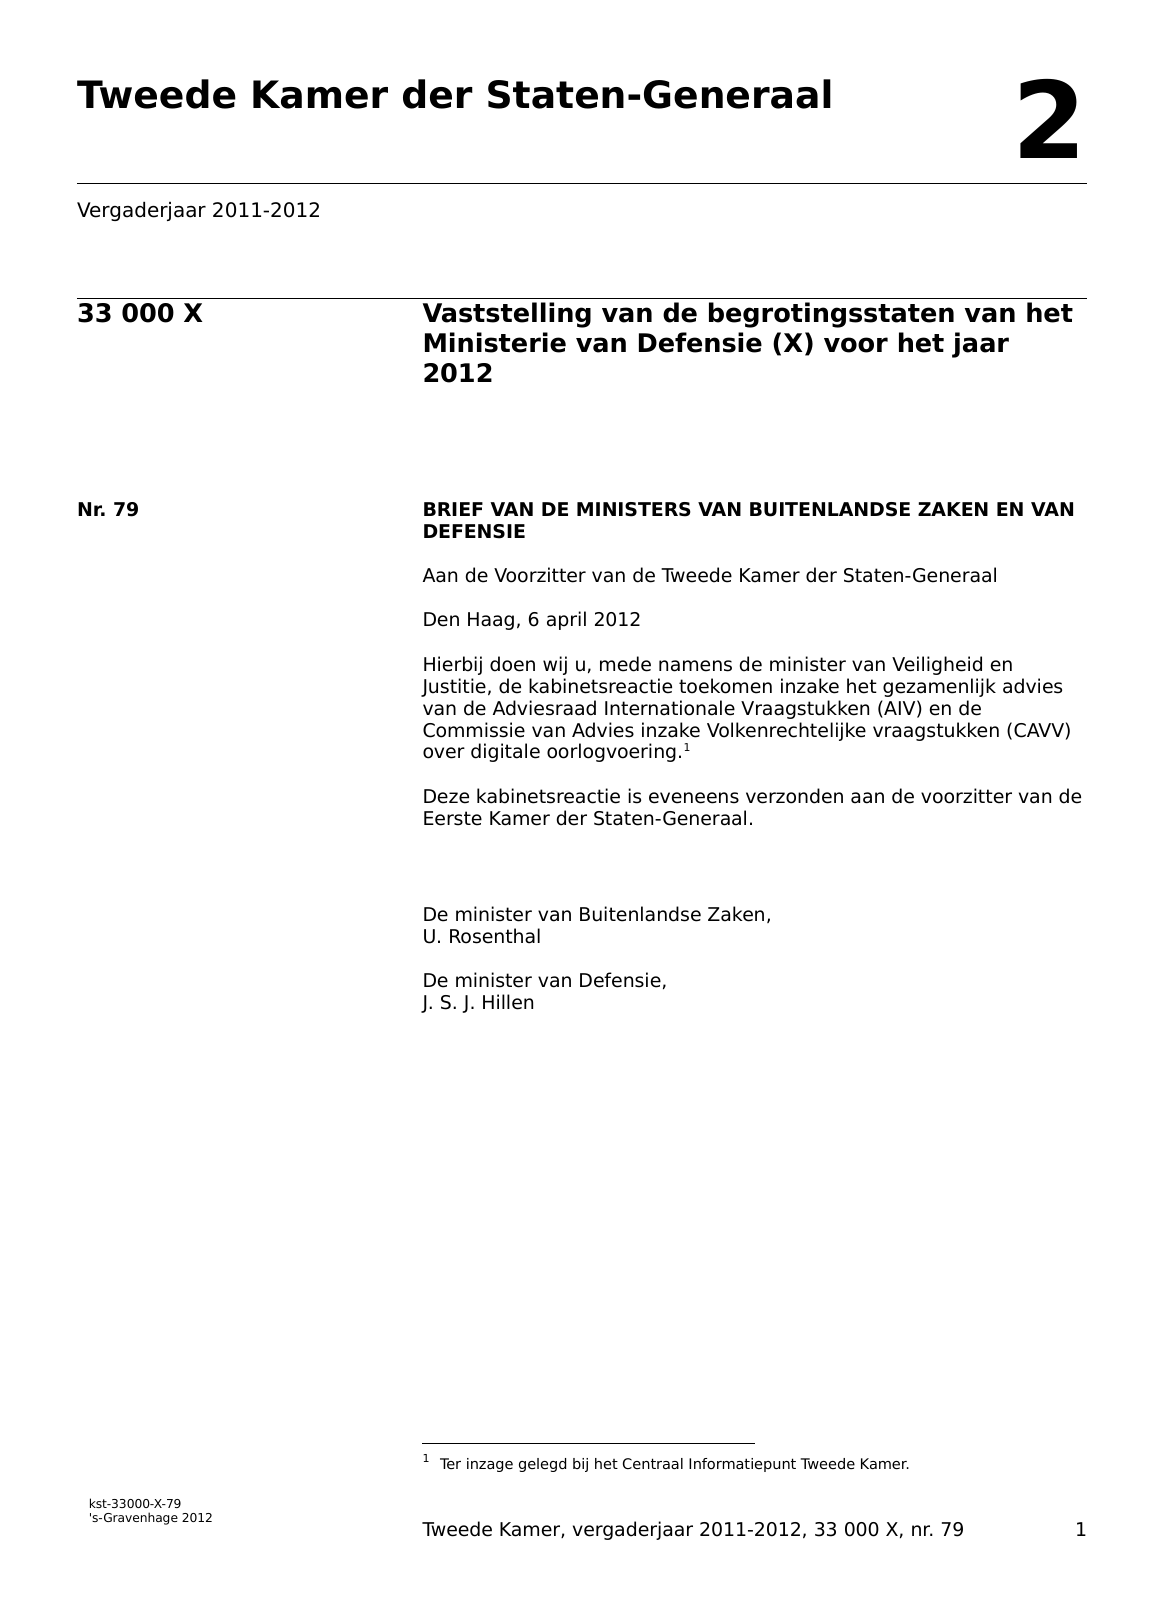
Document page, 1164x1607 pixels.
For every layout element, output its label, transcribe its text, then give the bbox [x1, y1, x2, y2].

text Deze kabinetsreactie is eveneens verzonden aan de voorzitter van de Eerste Kamer der Staten-Generaal. [422, 786, 1087, 829]
text Aan de Voorzitter van de Tweede Kamer der Staten-Generaal [422, 565, 1087, 587]
text kst-33000-X-79 [88, 1497, 323, 1511]
text Den Haag, 6 april 2012 [422, 609, 1087, 631]
table_header 2 [886, 59, 1087, 183]
table_header Tweede Kamer der Staten-Generaal [77, 59, 886, 183]
text 's-Gravenhage 2012 [88, 1511, 323, 1525]
text Hierbij doen wij u, mede namens de minister van Veiligheid en Justitie, de kabinetsreactie toekomen inzake het gezamenlijk advies van de Adviesraad Internationale Vraagstukken (AIV) en de Commissie van Advies inzake Volkenrechtelijke vraagstukken (CAVV) over digitale oorlogvoering. [422, 653, 1087, 763]
text De minister van Defensie, J. S. J. Hillen [422, 970, 1087, 1014]
subtitle 33 000 X Vaststelling van de begrotingsstaten van het Ministerie van Defensie (X) voor het jaar 2012 [77, 299, 1087, 388]
table_cell Vergaderjaar 2011-2012 [77, 184, 1087, 298]
text Ter inzage gelegd bij het Centraal Informatiepunt Tweede Kamer. [422, 1452, 1087, 1474]
subtitle Nr. 79 BRIEF VAN DE MINISTERS VAN BUITENLANDSE ZAKEN EN VAN DEFENSIE [77, 499, 1087, 543]
text De minister van Buitenlandse Zaken, U. Rosenthal [422, 904, 1087, 948]
